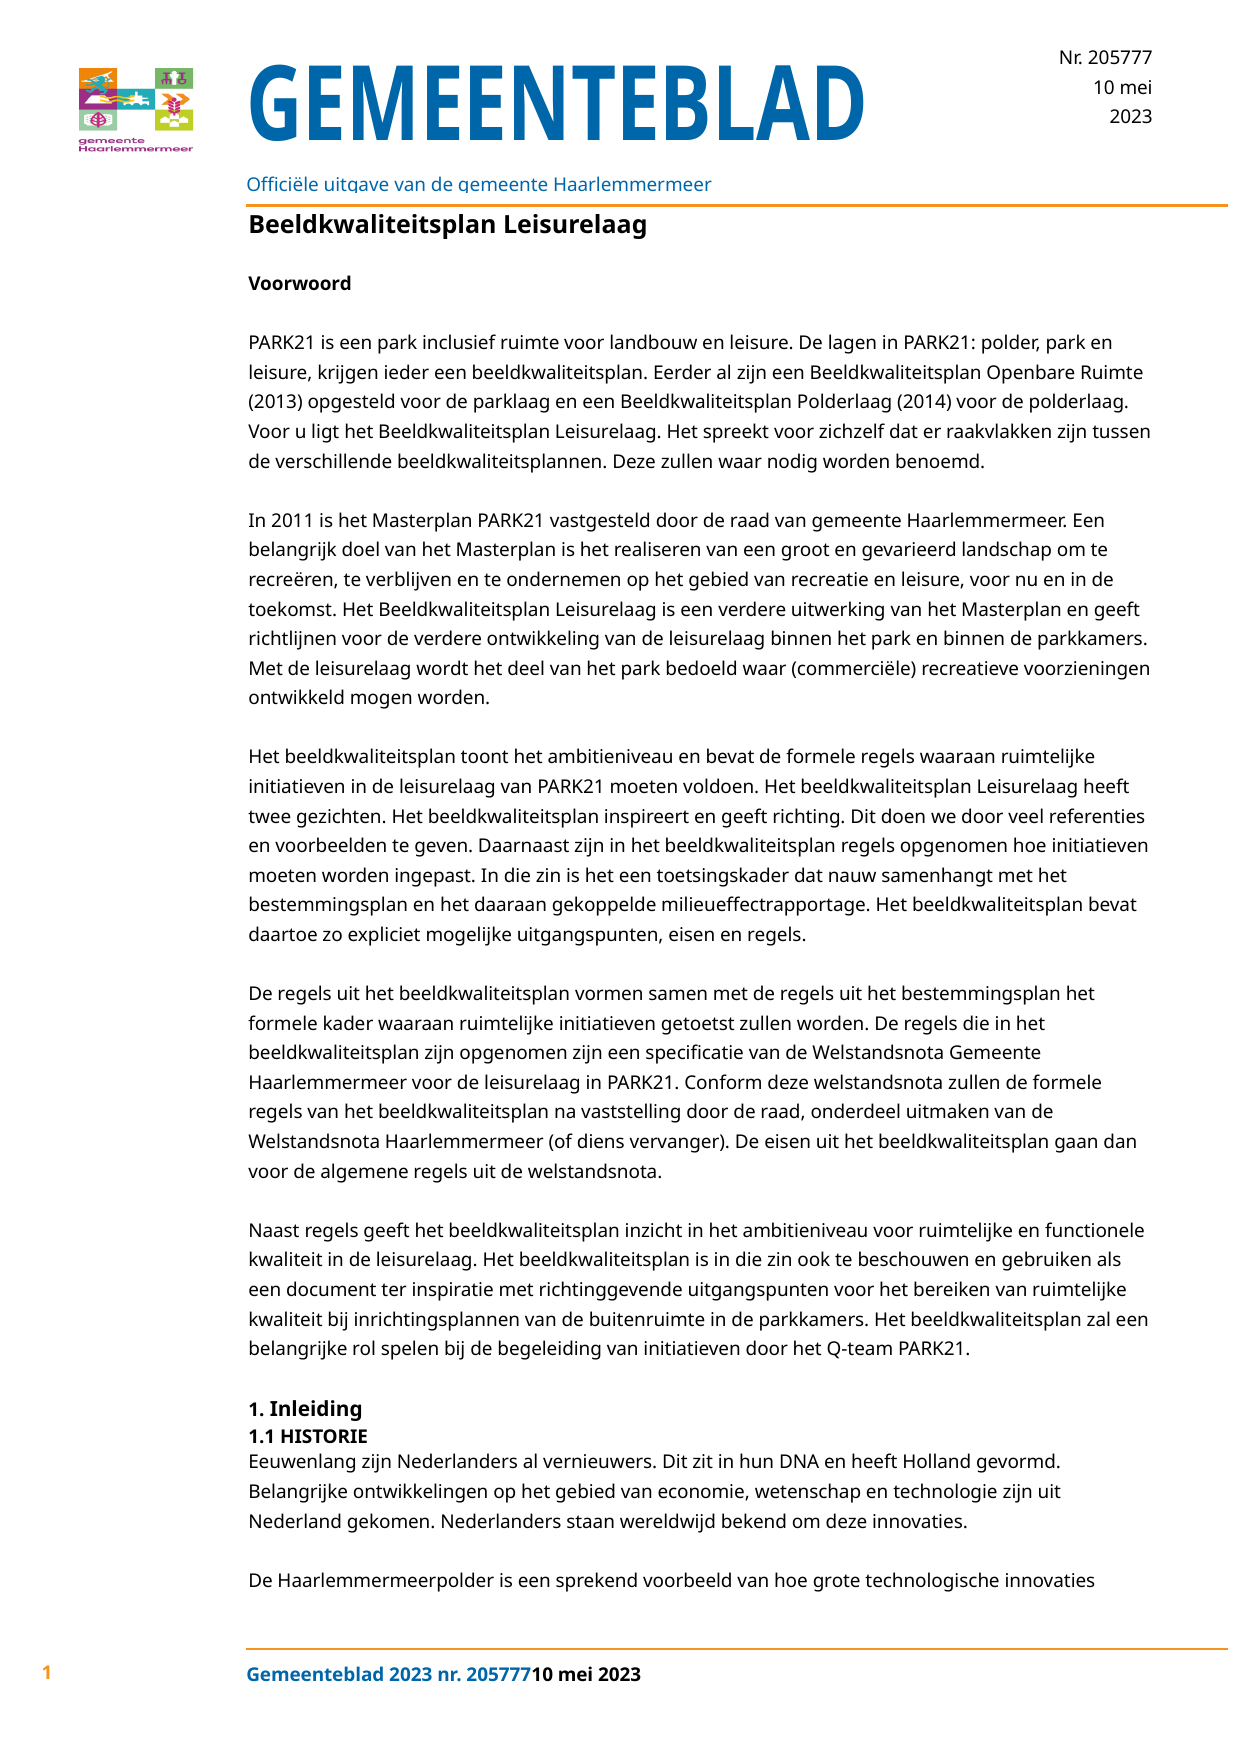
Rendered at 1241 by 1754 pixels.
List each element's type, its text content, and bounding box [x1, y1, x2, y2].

text Het beeldkwaliteitsplan toont het ambitieniveau en bevat de formele regels waaraan ruimtelijke initiatieven in de leisurelaag van PARK21 moeten voldoen. Het beeldkwaliteitsplan Leisurelaag heeft twee gezichten. Het beeldkwaliteitsplan inspireert en geeft richting. Dit doen we door veel referenties en voorbeelden te geven. Daarnaast zijn in het beeldkwaliteitsplan regels opgenomen hoe initiatieven moeten worden ingepast. In die zin is het een toetsingskader dat nauw samenhangt met het bestemmingsplan en het daaraan gekoppelde milieueffectrapportage. Het beeldkwaliteitsplan bevat daartoe zo expliciet mogelijke uitgangspunten, eisen en regels. [248, 744, 1152, 947]
text Voorwoord [248, 270, 1152, 296]
text De Haarlemmermeerpolder is een sprekend voorbeeld van hoe grote technologische innovaties [248, 1567, 1152, 1593]
text Beeldkwaliteitsplan Leisurelaag [248, 207, 1152, 241]
text PARK21 is een park inclusief ruimte voor landbouw en leisure. De lagen in PARK21: polder, park en leisure, krijgen ieder een beeldkwaliteitsplan. Eerder al zijn een Beeldkwaliteitsplan Openbare Ruimte (2013) opgesteld voor de parklaag en een Beeldkwaliteitsplan Polderlaag (2014) voor de polderlaag. Voor u ligt het Beeldkwaliteitsplan Leisurelaag. Het spreekt voor zichzelf dat er raakvlakken zijn tussen de verschillende beeldkwaliteitsplannen. Deze zullen waar nodig worden benoemd. [248, 329, 1152, 473]
text Eeuwenlang zijn Nederlanders al vernieuwers. Dit zit in hun DNA en heeft Holland gevormd. Belangrijke ontwikkelingen op het gebied van economie, wetenschap en technologie zijn uit Nederland gekomen. Nederlanders staan wereldwijd bekend om deze innovaties. [248, 1449, 1152, 1533]
text Naast regels geeft het beeldkwaliteitsplan inzicht in het ambitieniveau voor ruimtelijke en functionele kwaliteit in de leisurelaag. Het beeldkwaliteitsplan is in die zin ook te beschouwen en gebruiken als een document ter inspiratie met richtinggevende uitgangspunten voor het bereiken van ruimtelijke kwaliteit bij inrichtingsplannen van de buitenruimte in de parkkamers. Het beeldkwaliteitsplan zal een belangrijke rol spelen bij de begeleiding van initiatieven door het Q-team PARK21. [248, 1217, 1152, 1361]
text 1.1 HISTORIE [248, 1423, 1152, 1449]
text De regels uit het beeldkwaliteitsplan vormen samen met de regels uit het bestemmingsplan het formele kader waaraan ruimtelijke initiatieven getoetst zullen worden. De regels die in het beeldkwaliteitsplan zijn opgenomen zijn een specificatie van de Welstandsnota Gemeente Haarlemmermeer voor de leisurelaag in PARK21. Conform deze welstandsnota zullen de formele regels van het beeldkwaliteitsplan na vaststelling door de raad, onderdeel uitmaken van de Welstandsnota Haarlemmermeer (of diens vervanger). De eisen uit het beeldkwaliteitsplan gaan dan voor de algemene regels uit de welstandsnota. [248, 980, 1152, 1183]
text In 2011 is het Masterplan PARK21 vastgesteld door de raad van gemeente Haarlemmermeer. Een belangrijk doel van het Masterplan is het realiseren van een groot en gevarieerd landschap om te recreëren, te verblijven en te ondernemen op het gebied van recreatie en leisure, voor nu en in de toekomst. Het Beeldkwaliteitsplan Leisurelaag is een verdere uitwerking van het Masterplan en geeft richtlijnen voor de verdere ontwikkeling van de leisurelaag binnen het park en binnen de parkkamers. Met de leisurelaag wordt het deel van het park bedoeld waar (commerciële) recreatieve voorzieningen ontwikkeld mogen worden. [248, 507, 1152, 710]
picture [41, 47, 231, 172]
text 1. Inleiding [248, 1394, 1152, 1423]
